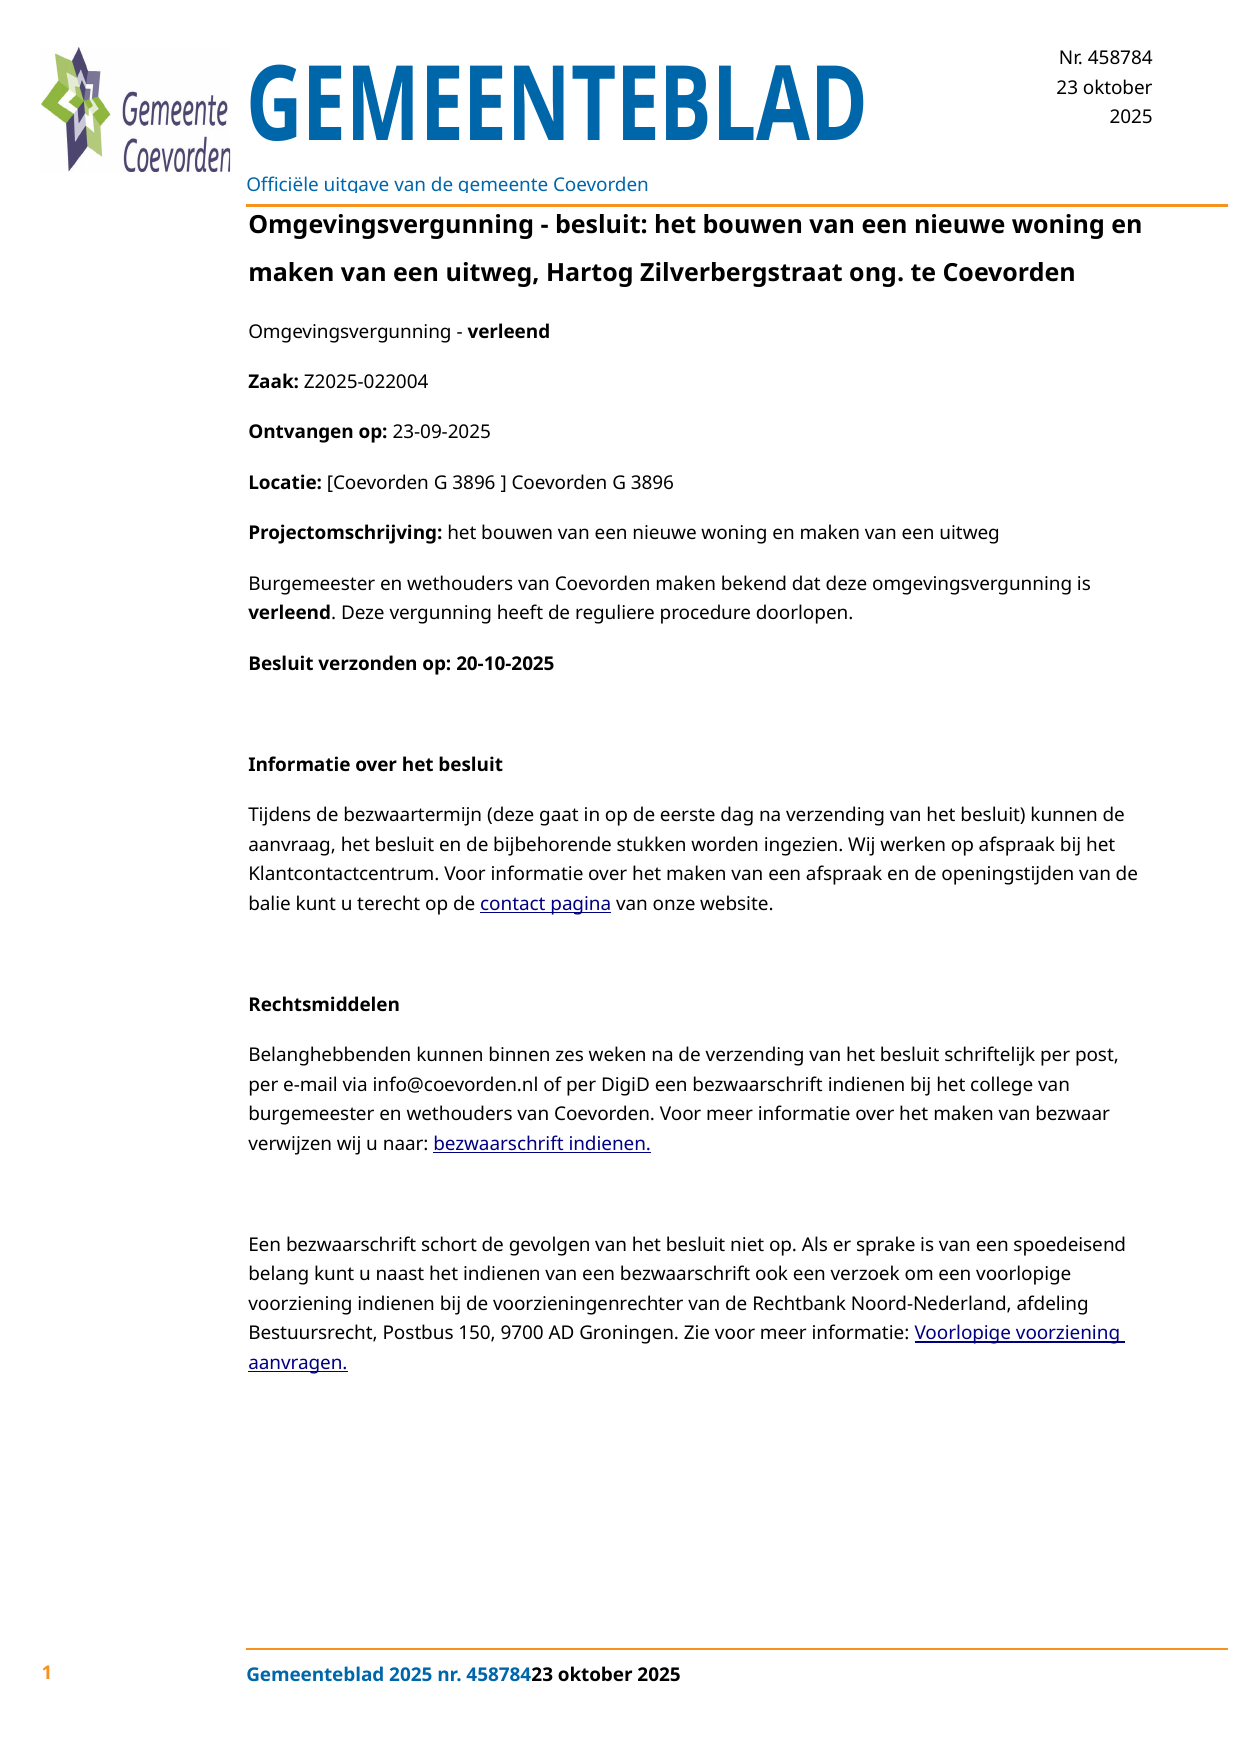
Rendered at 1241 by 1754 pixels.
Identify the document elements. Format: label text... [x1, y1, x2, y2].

text Besluit verzonden op: 20-10-2025 [248, 650, 1152, 676]
text Tijdens de bezwaartermijn (deze gaat in op de eerste dag na verzending van het besluit) kunnen de aanvraag, het besluit en de bijbehorende stukken worden ingezien. Wij werken op afspraak bij het Klantcontactcentrum. Voor informatie over het maken van een afspraak en de openingstijden van de balie kunt u terecht op de contact pagina van onze website. [248, 801, 1152, 916]
text Een bezwaarschrift schort de gevolgen van het besluit niet op. Als er sprake is van een spoedeisend belang kunt u naast het indienen van een bezwaarschrift ook een verzoek om een voorlopige voorziening indienen bij de voorzieningenrechter van de Rechtbank Noord-Nederland, afdeling Bestuursrecht, Postbus 150, 9700 AD Groningen. Zie voor meer informatie: Voorlopige voorziening aanvragen. [248, 1231, 1152, 1375]
text Zaak: Z2025-022004 [248, 368, 1152, 394]
text Informatie over het besluit [248, 751, 1152, 777]
text Belanghebbenden kunnen binnen zes weken na de verzending van het besluit schriftelijk per post, per e-mail via info@coevorden.nl of per DigiD een bezwaarschrift indienen bij het college van burgemeester en wethouders van Coevorden. Voor meer informatie over het maken van bezwaar verwijzen wij u naar: bezwaarschrift indienen. [248, 1041, 1152, 1156]
text Omgevingsvergunning - besluit: het bouwen van een nieuwe woning en maken van een uitweg, Hartog Zilverbergstraat ong. te Coevorden [248, 207, 1152, 288]
text Omgevingsvergunning - verleend [248, 318, 1152, 344]
text Projectomschrijving: het bouwen van een nieuwe woning en maken van een uitweg [248, 519, 1152, 545]
text Ontvangen op: 23-09-2025 [248, 419, 1152, 444]
text Burgemeester en wethouders van Coevorden maken bekend dat deze omgevingsvergunning is verleend. Deze vergunning heeft de reguliere procedure doorlopen. [248, 570, 1152, 625]
text Locatie: [Coevorden G 3896 ] Coevorden G 3896 [248, 469, 1152, 495]
picture [41, 47, 231, 172]
text Rechtsmiddelen [248, 991, 1152, 1017]
